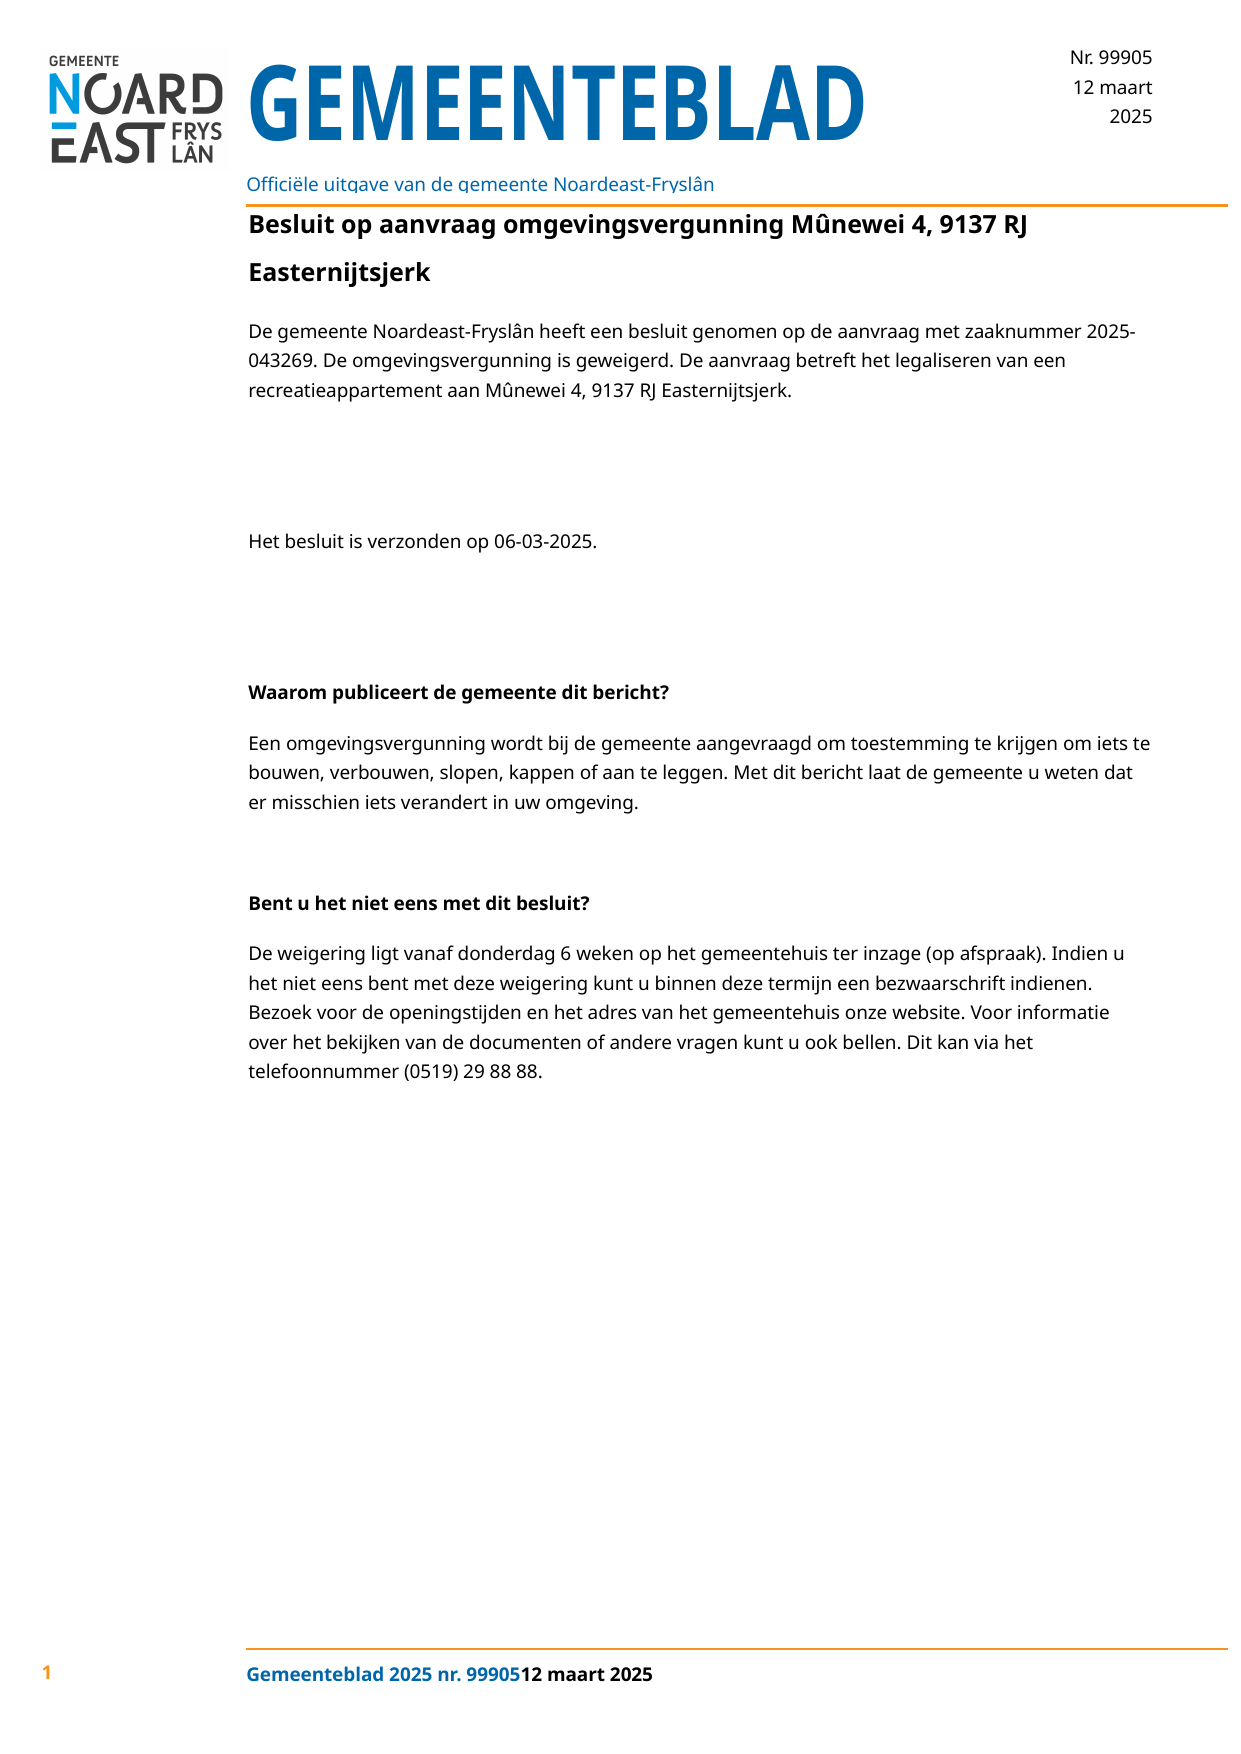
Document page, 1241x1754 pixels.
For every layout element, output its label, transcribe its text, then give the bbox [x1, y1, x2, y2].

text De gemeente Noardeast-Fryslân heeft een besluit genomen op de aanvraag met zaaknummer 2025-043269. De omgevingsvergunning is geweigerd. De aanvraag betreft het legaliseren van een recreatieappartement aan Mûnewei 4, 9137 RJ Easternijtsjerk. [248, 318, 1152, 403]
picture [41, 47, 231, 172]
text De weigering ligt vanaf donderdag 6 weken op het gemeentehuis ter inzage (op afspraak). Indien u het niet eens bent met deze weigering kunt u binnen deze termijn een bezwaarschrift indienen. Bezoek voor de openingstijden en het adres van het gemeentehuis onze website. Voor informatie over het bekijken van de documenten of andere vragen kunt u ook bellen. Dit kan via het telefoonnummer (0519) 29 88 88. [248, 940, 1152, 1084]
text Het besluit is verzonden op 06-03-2025. [248, 528, 1152, 554]
text Besluit op aanvraag omgevingsvergunning Mûnewei 4, 9137 RJ Easternijtsjerk [248, 207, 1152, 288]
text Een omgevingsvergunning wordt bij de gemeente aangevraagd om toestemming te krijgen om iets te bouwen, verbouwen, slopen, kappen of aan te leggen. Met dit bericht laat de gemeente u weten dat er misschien iets verandert in uw omgeving. [248, 730, 1152, 815]
text Bent u het niet eens met dit besluit? [248, 890, 1152, 916]
text Waarom publiceert de gemeente dit bericht? [248, 679, 1152, 705]
